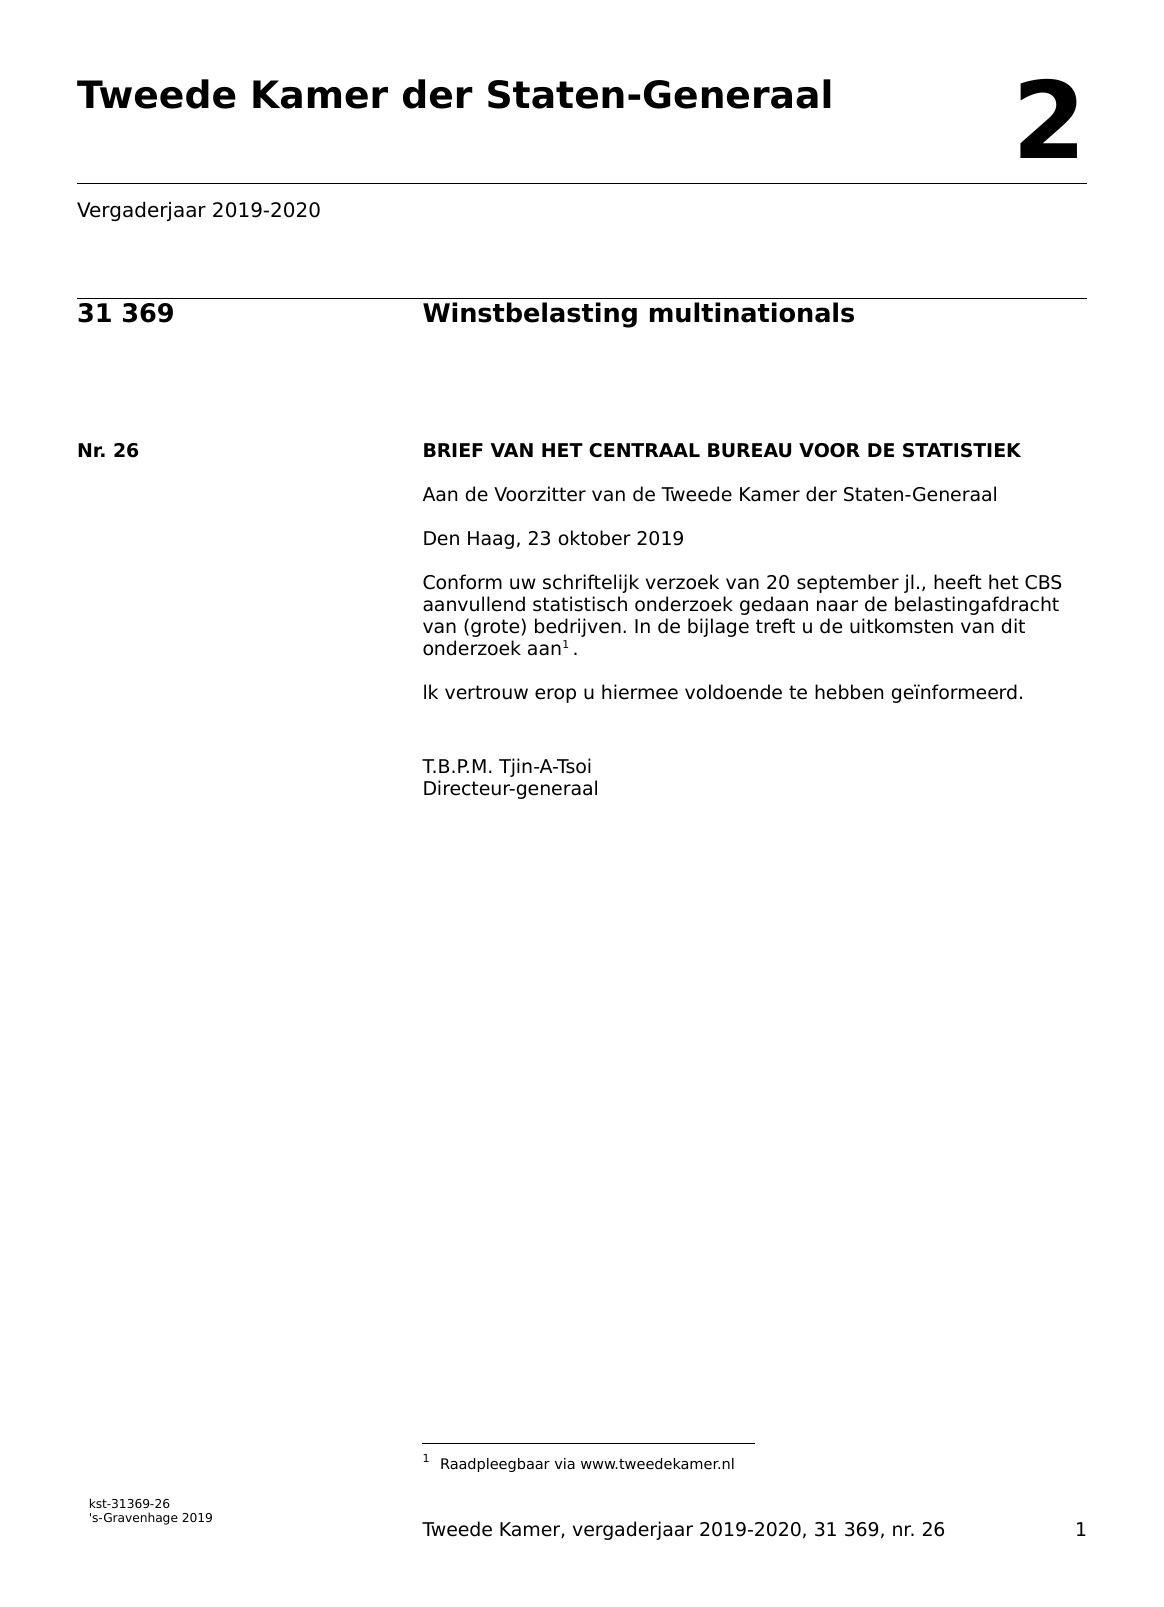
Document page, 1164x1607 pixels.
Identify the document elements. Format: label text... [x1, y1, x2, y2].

table_header Tweede Kamer der Staten-Generaal [77, 59, 886, 183]
subtitle Nr. 26 BRIEF VAN HET CENTRAAL BUREAU VOOR DE STATISTIEK [77, 440, 1087, 462]
text Den Haag, 23 oktober 2019 [422, 528, 1087, 550]
text T.B.P.M. Tjin-A-Tsoi Directeur-generaal [422, 734, 1087, 800]
table_header 2 [886, 59, 1087, 183]
text lk vertrouw erop u hiermee voldoende te hebben geïnformeerd. [422, 682, 1087, 704]
text Raadpleegbaar via www.tweedekamer.nl [422, 1452, 1087, 1474]
table_cell Vergaderjaar 2019-2020 [77, 184, 1087, 298]
text Conform uw schriftelijk verzoek van 20 september jl., heeft het CBS aanvullend statistisch onderzoek gedaan naar de belastingafdracht van (grote) bedrijven. In de bijlage treft u de uitkomsten van dit onderzoek aan. [422, 572, 1087, 660]
text Aan de Voorzitter van de Tweede Kamer der Staten-Generaal [422, 484, 1087, 506]
text 's-Gravenhage 2019 [88, 1511, 323, 1525]
text kst-31369-26 [88, 1497, 323, 1511]
subtitle 31 369 Winstbelasting multinationals [77, 299, 1087, 329]
